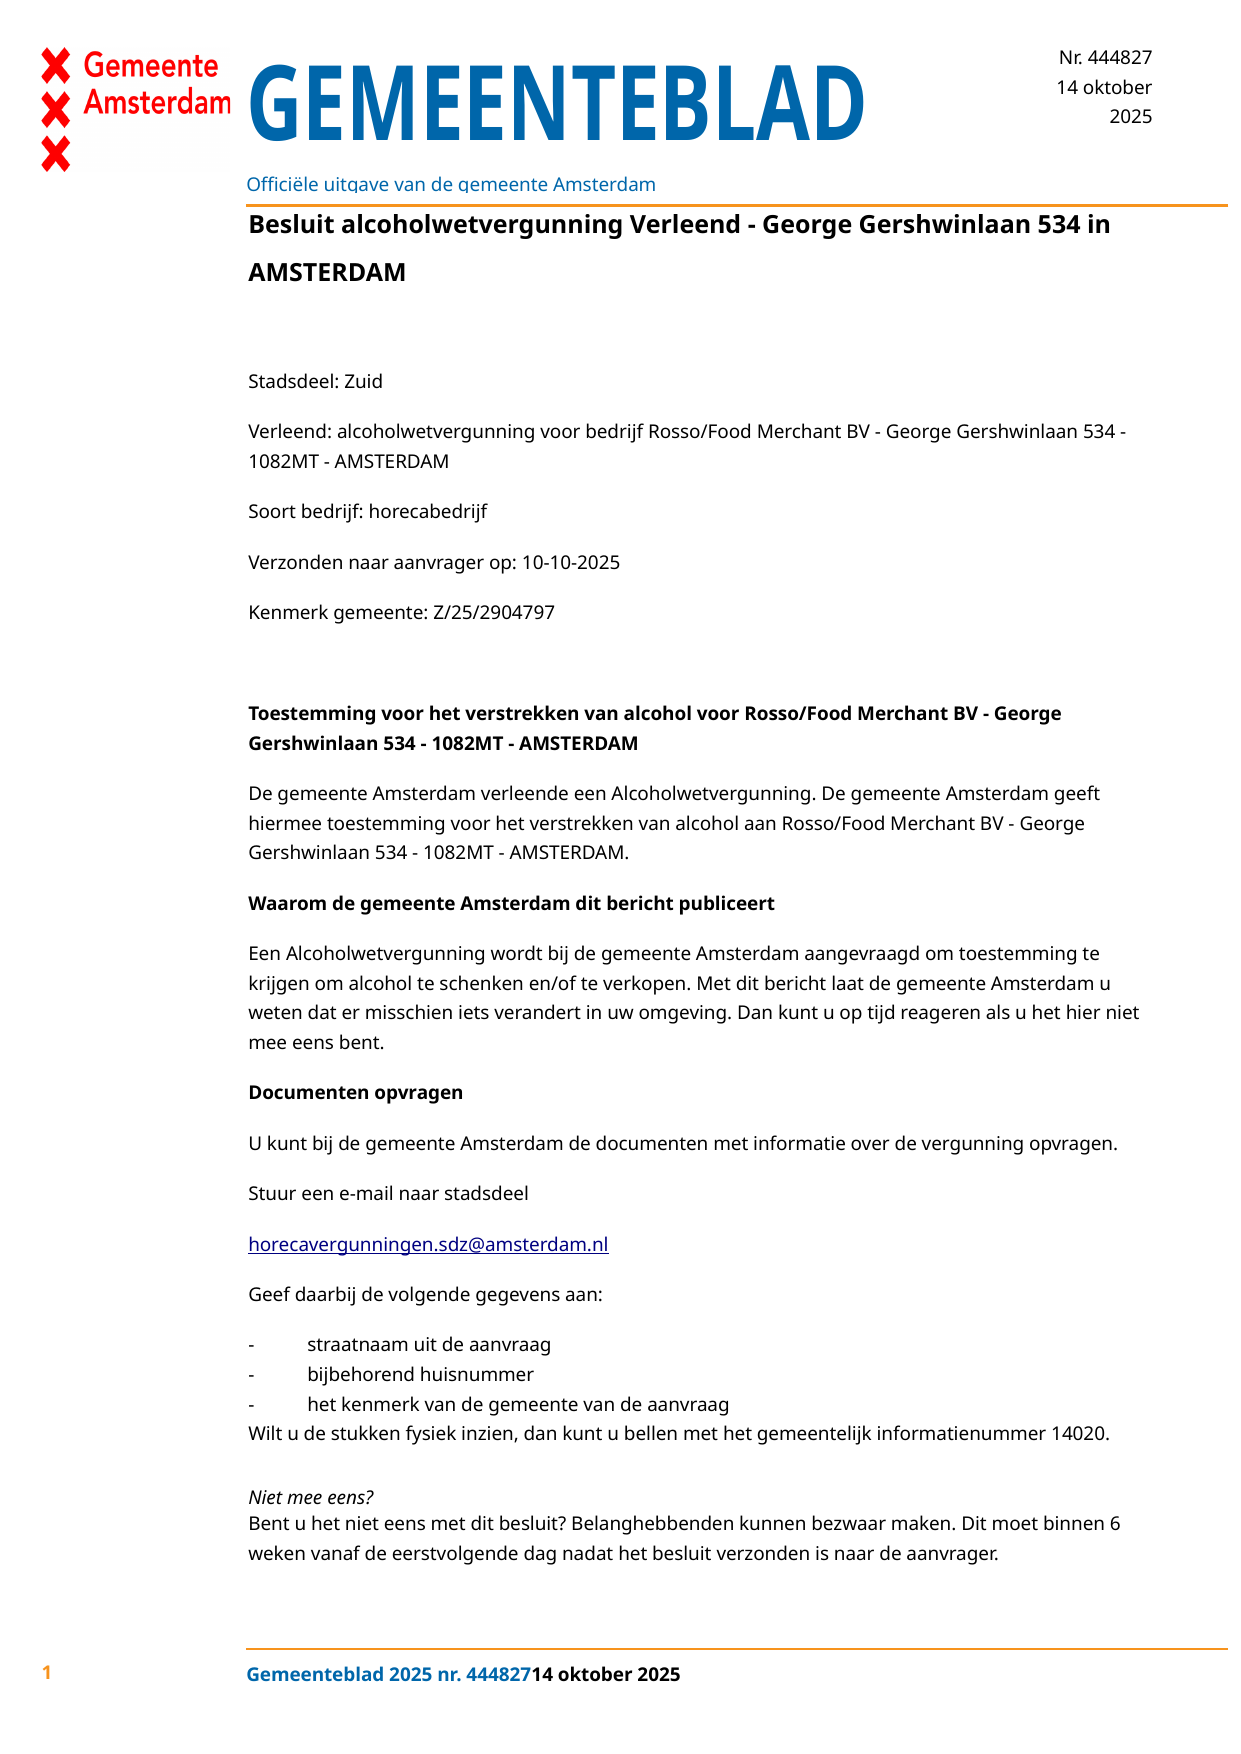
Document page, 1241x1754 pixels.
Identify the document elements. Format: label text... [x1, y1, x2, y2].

text Stuur een e-mail naar stadsdeel [248, 1180, 1152, 1206]
text Verleend: alcoholwetvergunning voor bedrijf Rosso/Food Merchant BV - George Gershwinlaan 534 - 1082MT - AMSTERDAM [248, 419, 1152, 474]
list straatnaam uit de aanvraag [248, 1332, 1152, 1357]
text Een Alcoholwetvergunning wordt bij de gemeente Amsterdam aangevraagd om toestemming te krijgen om alcohol te schenken en/of te verkopen. Met dit bericht laat de gemeente Amsterdam u weten dat er misschien iets verandert in uw omgeving. Dan kunt u op tijd reageren als u het hier niet mee eens bent. [248, 940, 1152, 1055]
text Documenten opvragen [248, 1079, 1152, 1105]
text Kenmerk gemeente: Z/25/2904797 [248, 599, 1152, 625]
text Verzonden naar aanvrager op: 10-10-2025 [248, 549, 1152, 575]
text Geef daarbij de volgende gegevens aan: [248, 1281, 1152, 1307]
text horecavergunningen.sdz@amsterdam.nl [248, 1231, 1152, 1257]
list het kenmerk van de gemeente van de aanvraag [248, 1391, 1152, 1417]
text Soort bedrijf: horecabedrijf [248, 499, 1152, 524]
text Wilt u de stukken fysiek inzien, dan kunt u bellen met het gemeentelijk informatienummer 14020. [248, 1420, 1152, 1446]
text De gemeente Amsterdam verleende een Alcoholwetvergunning. De gemeente Amsterdam geeft hiermee toestemming voor het verstrekken van alcohol aan Rosso/Food Merchant BV - George Gershwinlaan 534 - 1082MT - AMSTERDAM. [248, 780, 1152, 865]
text Besluit alcoholwetvergunning Verleend - George Gershwinlaan 534 in AMSTERDAM [248, 207, 1152, 288]
text Waarom de gemeente Amsterdam dit bericht publiceert [248, 890, 1152, 916]
text Stadsdeel: Zuid [248, 368, 1152, 394]
text Bent u het niet eens met dit besluit? Belanghebbenden kunnen bezwaar maken. Dit moet binnen 6 weken vanaf de eerstvolgende dag nadat het besluit verzonden is naar de aanvrager. [248, 1510, 1152, 1565]
text U kunt bij de gemeente Amsterdam de documenten met informatie over de vergunning opvragen. [248, 1130, 1152, 1156]
picture [41, 47, 231, 172]
text Toestemming voor het verstrekken van alcohol voor Rosso/Food Merchant BV - George Gershwinlaan 534 - 1082MT - AMSTERDAM [248, 700, 1152, 756]
list bijbehorend huisnummer [248, 1361, 1152, 1387]
text Niet mee eens? [248, 1484, 1152, 1510]
